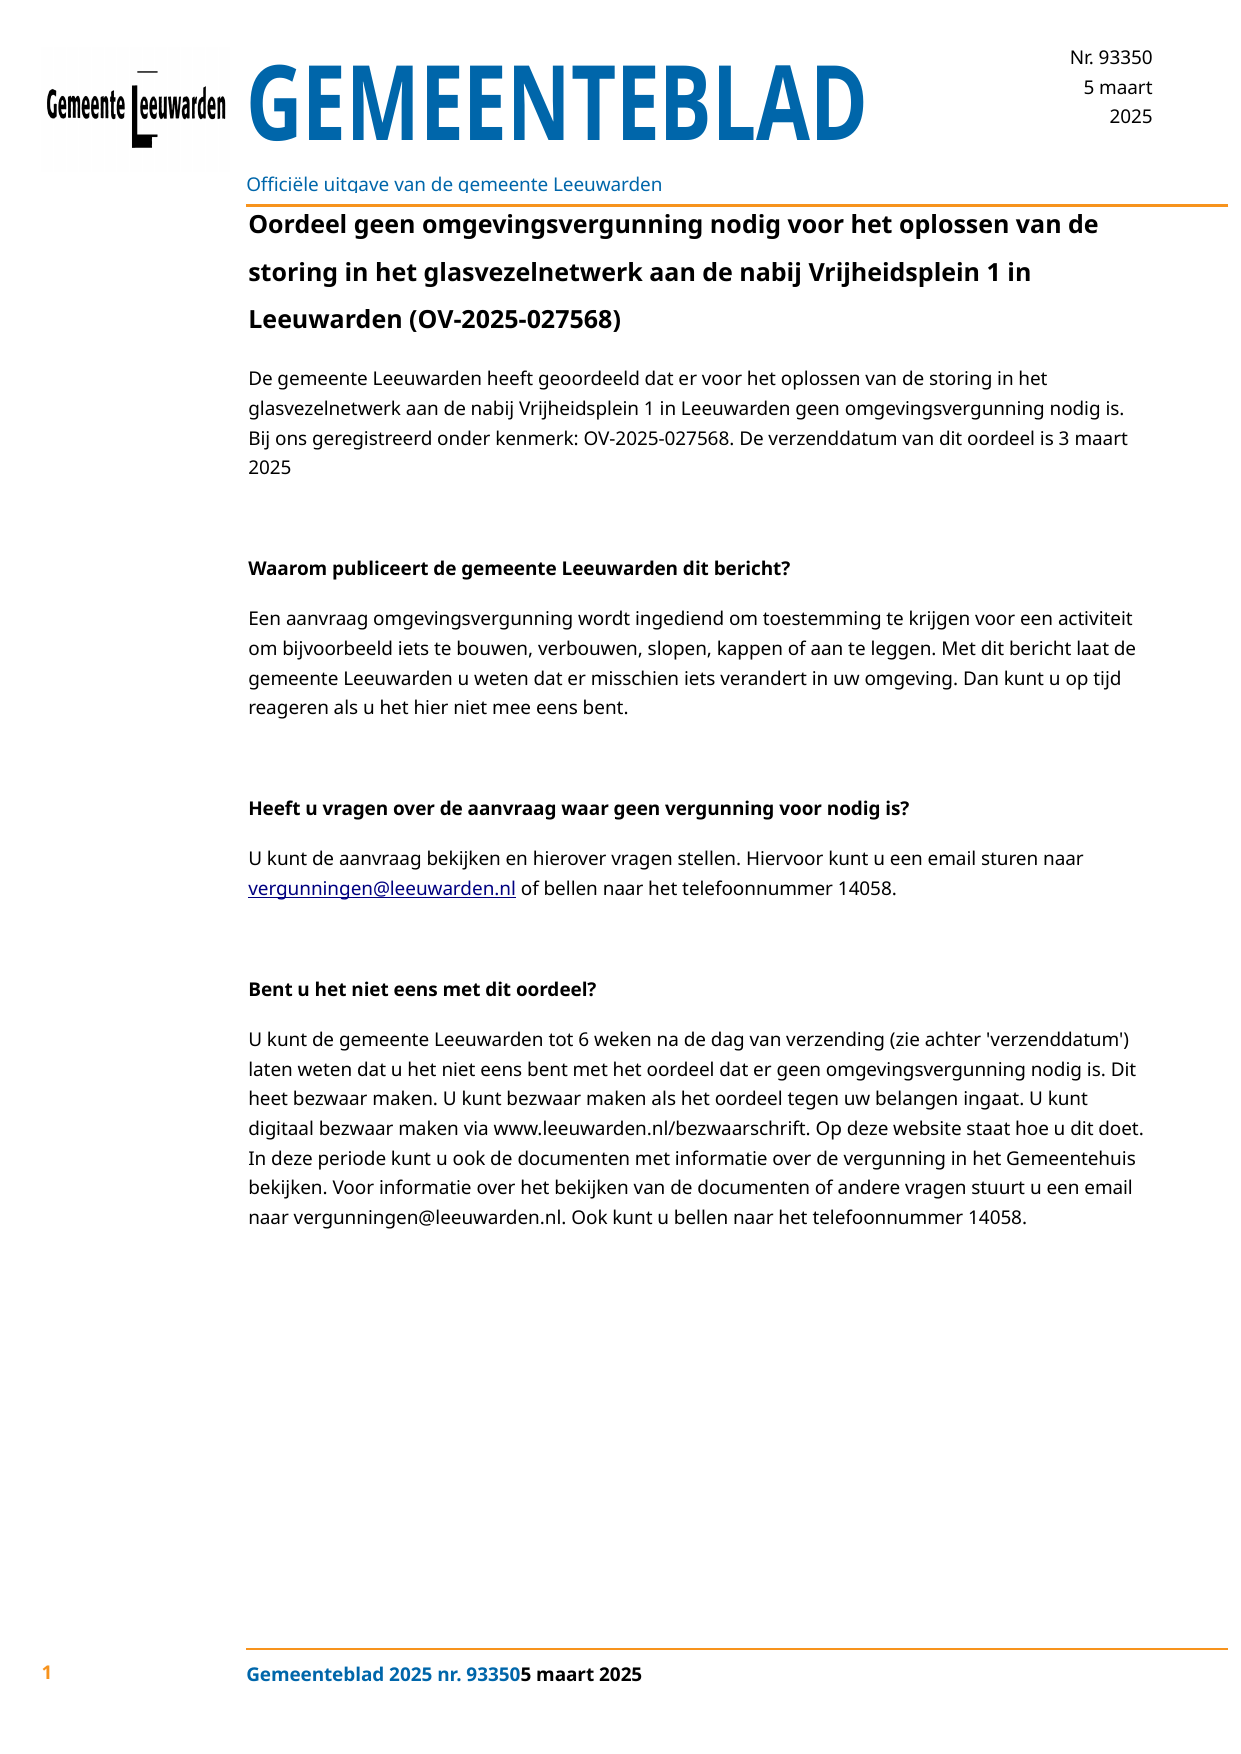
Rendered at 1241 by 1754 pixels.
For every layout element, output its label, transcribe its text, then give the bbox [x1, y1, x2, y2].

text Heeft u vragen over de aanvraag waar geen vergunning voor nodig is? [248, 795, 1152, 821]
text Bent u het niet eens met dit oordeel? [248, 976, 1152, 1002]
text U kunt de gemeente Leeuwarden tot 6 weken na de dag van verzending (zie achter 'verzenddatum') laten weten dat u het niet eens bent met het oordeel dat er geen omgevingsvergunning nodig is. Dit heet bezwaar maken. U kunt bezwaar maken als het oordeel tegen uw belangen ingaat. U kunt digitaal bezwaar maken via www.leeuwarden.nl/bezwaarschrift. Op deze website staat hoe u dit doet. In deze periode kunt u ook de documenten met informatie over de vergunning in het Gemeentehuis bekijken. Voor informatie over het bekijken van de documenten of andere vragen stuurt u een email naar vergunningen@leeuwarden.nl. Ook kunt u bellen naar het telefoonnummer 14058. [248, 1026, 1152, 1229]
text De gemeente Leeuwarden heeft geoordeeld dat er voor het oplossen van de storing in het glasvezelnetwerk aan de nabij Vrijheidsplein 1 in Leeuwarden geen omgevingsvergunning nodig is. Bij ons geregistreerd onder kenmerk: OV-2025-027568. De verzenddatum van dit oordeel is 3 maart 2025 [248, 366, 1152, 480]
text Oordeel geen omgevingsvergunning nodig voor het oplossen van de storing in het glasvezelnetwerk aan de nabij Vrijheidsplein 1 in Leeuwarden (OV-2025-027568) [248, 207, 1152, 336]
text Waarom publiceert de gemeente Leeuwarden dit bericht? [248, 555, 1152, 581]
text U kunt de aanvraag bekijken en hierover vragen stellen. Hiervoor kunt u een email sturen naar vergunningen@leeuwarden.nl of bellen naar het telefoonnummer 14058. [248, 846, 1152, 901]
text Een aanvraag omgevingsvergunning wordt ingediend om toestemming te krijgen voor een activiteit om bijvoorbeeld iets te bouwen, verbouwen, slopen, kappen of aan te leggen. Met dit bericht laat de gemeente Leeuwarden u weten dat er misschien iets verandert in uw omgeving. Dan kunt u op tijd reageren als u het hier niet mee eens bent. [248, 606, 1152, 720]
picture [41, 47, 231, 172]
